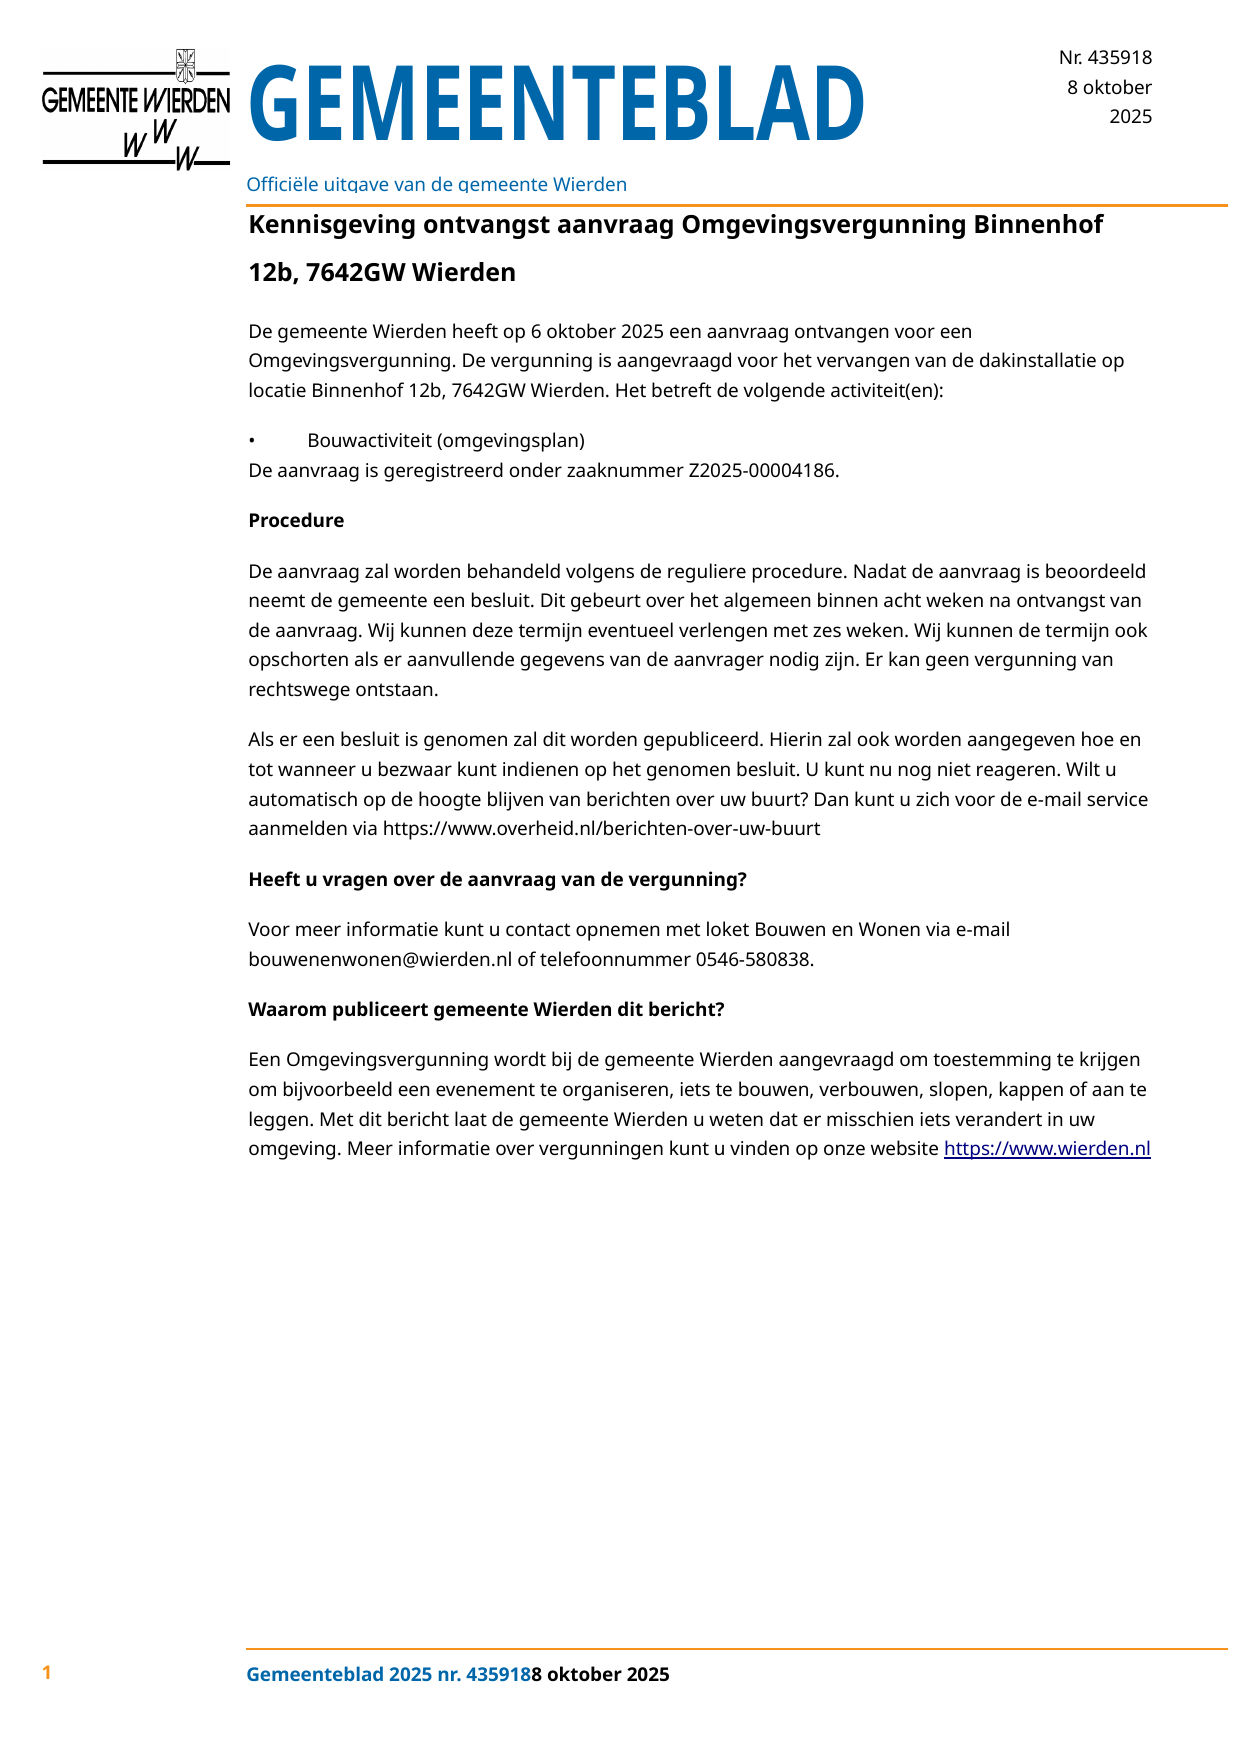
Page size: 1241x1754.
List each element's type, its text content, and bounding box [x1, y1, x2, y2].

text Voor meer informatie kunt u contact opnemen met loket Bouwen en Wonen via e-mail bouwenenwonen@wierden.nl of telefoonnummer 0546-580838. [248, 916, 1152, 972]
text Kennisgeving ontvangst aanvraag Omgevingsvergunning Binnenhof 12b, 7642GW Wierden [248, 207, 1152, 288]
text De gemeente Wierden heeft op 6 oktober 2025 een aanvraag ontvangen voor een Omgevingsvergunning. De vergunning is aangevraagd voor het vervangen van de dakinstallatie op locatie Binnenhof 12b, 7642GW Wierden. Het betreft de volgende activiteit(en): [248, 318, 1152, 403]
list Bouwactiviteit (omgevingsplan) [248, 427, 1152, 453]
text Een Omgevingsvergunning wordt bij de gemeente Wierden aangevraagd om toestemming te krijgen om bijvoorbeeld een evenement te organiseren, iets te bouwen, verbouwen, slopen, kappen of aan te leggen. Met dit bericht laat de gemeente Wierden u weten dat er misschien iets verandert in uw omgeving. Meer informatie over vergunningen kunt u vinden op onze website https://www.wierden.nl [248, 1047, 1152, 1161]
text De aanvraag is geregistreerd onder zaaknummer Z2025-00004186. [248, 457, 1152, 483]
text Procedure [248, 507, 1152, 533]
text Waarom publiceert gemeente Wierden dit bericht? [248, 996, 1152, 1022]
text Als er een besluit is genomen zal dit worden gepubliceerd. Hierin zal ook worden aangegeven hoe en tot wanneer u bezwaar kunt indienen op het genomen besluit. U kunt nu nog niet reageren. Wilt u automatisch op de hoogte blijven van berichten over uw buurt? Dan kunt u zich voor de e-mail service aanmelden via https://www.overheid.nl/berichten-over-uw-buurt [248, 727, 1152, 841]
picture [41, 47, 231, 172]
text De aanvraag zal worden behandeld volgens de reguliere procedure. Nadat de aanvraag is beoordeeld neemt de gemeente een besluit. Dit gebeurt over het algemeen binnen acht weken na ontvangst van de aanvraag. Wij kunnen deze termijn eventueel verlengen met zes weken. Wij kunnen de termijn ook opschorten als er aanvullende gegevens van de aanvrager nodig zijn. Er kan geen vergunning van rechtswege ontstaan. [248, 558, 1152, 702]
text Heeft u vragen over de aanvraag van de vergunning? [248, 866, 1152, 892]
